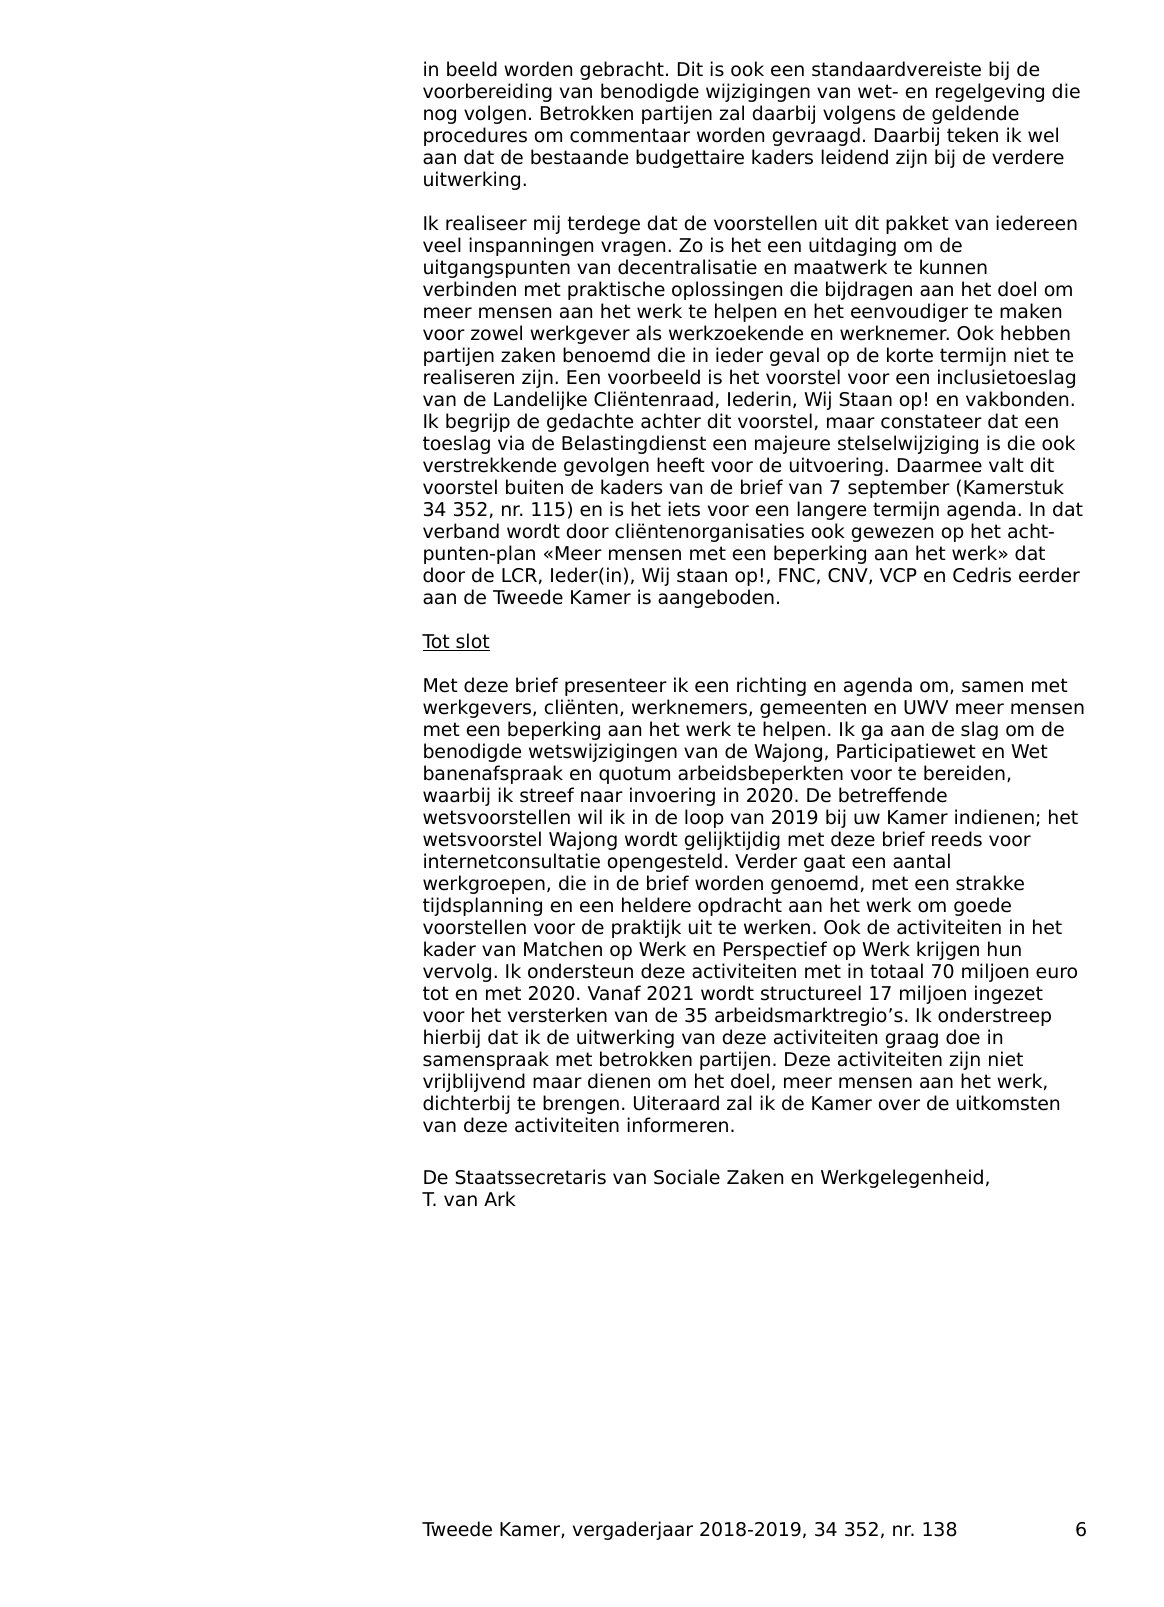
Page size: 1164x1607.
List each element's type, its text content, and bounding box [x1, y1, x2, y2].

subtitle Tot slot [422, 631, 1087, 653]
text Ik realiseer mij terdege dat de voorstellen uit dit pakket van iedereen veel inspanningen vragen. Zo is het een uitdaging om de uitgangspunten van decentralisatie en maatwerk te kunnen verbinden met praktische oplossingen die bijdragen aan het doel om meer mensen aan het werk te helpen en het eenvoudiger te maken voor zowel werkgever als werkzoekende en werknemer. Ook hebben partijen zaken benoemd die in ieder geval op de korte termijn niet te realiseren zijn. Een voorbeeld is het voorstel voor een inclusietoeslag van de Landelijke Cliëntenraad, Iederin, Wij Staan op! en vakbonden. Ik begrijp de gedachte achter dit voorstel, maar constateer dat een toeslag via de Belastingdienst een majeure stelselwijziging is die ook verstrekkende gevolgen heeft voor de uitvoering. Daarmee valt dit voorstel buiten de kaders van de brief van 7 september (Kamerstuk 34 352, nr. 115) en is het iets voor een langere termijn agenda. In dat verband wordt door cliëntenorganisaties ook gewezen op het acht-punten-plan «Meer mensen met een beperking aan het werk» dat door de LCR, Ieder(in), Wij staan op!, FNC, CNV, VCP en Cedris eerder aan de Tweede Kamer is aangeboden. [422, 213, 1087, 609]
text De Staatssecretaris van Sociale Zaken en Werkgelegenheid, T. van Ark [422, 1167, 1087, 1211]
text Met deze brief presenteer ik een richting en agenda om, samen met werkgevers, cliënten, werknemers, gemeenten en UWV meer mensen met een beperking aan het werk te helpen. Ik ga aan de slag om de benodigde wetswijzigingen van de Wajong, Participatiewet en Wet banenafspraak en quotum arbeidsbeperkten voor te bereiden, waarbij ik streef naar invoering in 2020. De betreffende wetsvoorstellen wil ik in de loop van 2019 bij uw Kamer indienen; het wetsvoorstel Wajong wordt gelijktijdig met deze brief reeds voor internetconsultatie opengesteld. Verder gaat een aantal werkgroepen, die in de brief worden genoemd, met een strakke tijdsplanning en een heldere opdracht aan het werk om goede voorstellen voor de praktijk uit te werken. Ook de activiteiten in het kader van Matchen op Werk en Perspectief op Werk krijgen hun vervolg. Ik ondersteun deze activiteiten met in totaal 70 miljoen euro tot en met 2020. Vanaf 2021 wordt structureel 17 miljoen ingezet voor het versterken van de 35 arbeidsmarktregio’s. Ik onderstreep hierbij dat ik de uitwerking van deze activiteiten graag doe in samenspraak met betrokken partijen. Deze activiteiten zijn niet vrijblijvend maar dienen om het doel, meer mensen aan het werk, dichterbij te brengen. Uiteraard zal ik de Kamer over de uitkomsten van deze activiteiten informeren. [422, 675, 1087, 1137]
text in beeld worden gebracht. Dit is ook een standaardvereiste bij de voorbereiding van benodigde wijzigingen van wet- en regelgeving die nog volgen. Betrokken partijen zal daarbij volgens de geldende procedures om commentaar worden gevraagd. Daarbij teken ik wel aan dat de bestaande budgettaire kaders leidend zijn bij de verdere uitwerking. [422, 59, 1087, 191]
